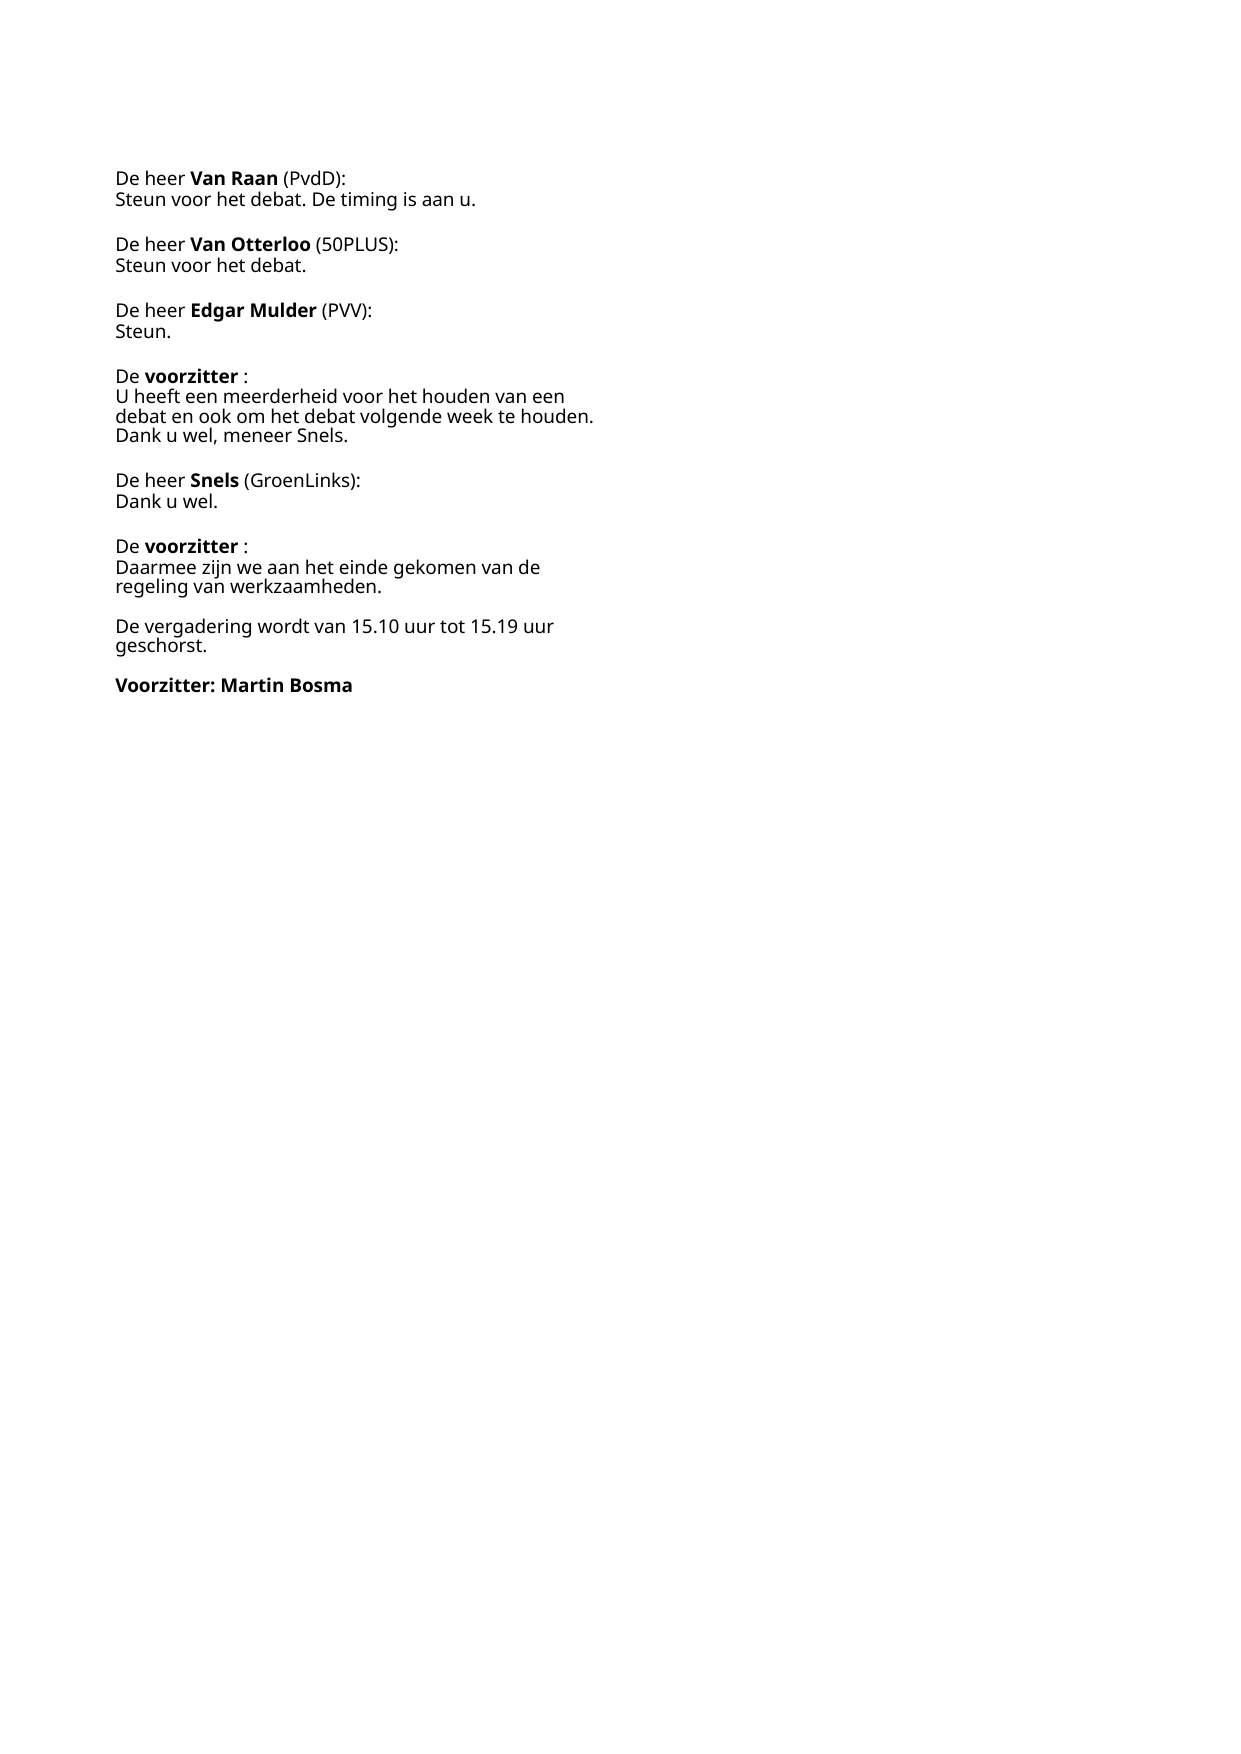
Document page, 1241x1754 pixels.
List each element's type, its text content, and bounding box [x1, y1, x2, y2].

text Voorzitter: Martin Bosma [115, 677, 605, 697]
text Steun. [115, 323, 605, 342]
text Steun voor het debat. De timing is aan u. [115, 191, 605, 210]
text De heer Van Raan (PvdD): [115, 165, 605, 191]
text De heer Van Otterloo (50PLUS): [115, 231, 605, 257]
text Daarmee zijn we aan het einde gekomen van de regeling van werkzaamheden. [115, 559, 605, 597]
text U heeft een meerderheid voor het houden van een debat en ook om het debat volgende week te houden. Dank u wel, meneer Snels. [115, 388, 605, 446]
text De heer Snels (GroenLinks): [115, 467, 605, 493]
text De voorzitter : [115, 363, 605, 388]
text De heer Edgar Mulder (PVV): [115, 297, 605, 323]
text De vergadering wordt van 15.10 uur tot 15.19 uur geschorst. [115, 618, 605, 657]
text De voorzitter : [115, 533, 605, 559]
text Steun voor het debat. [115, 257, 605, 276]
text Dank u wel. [115, 493, 605, 512]
